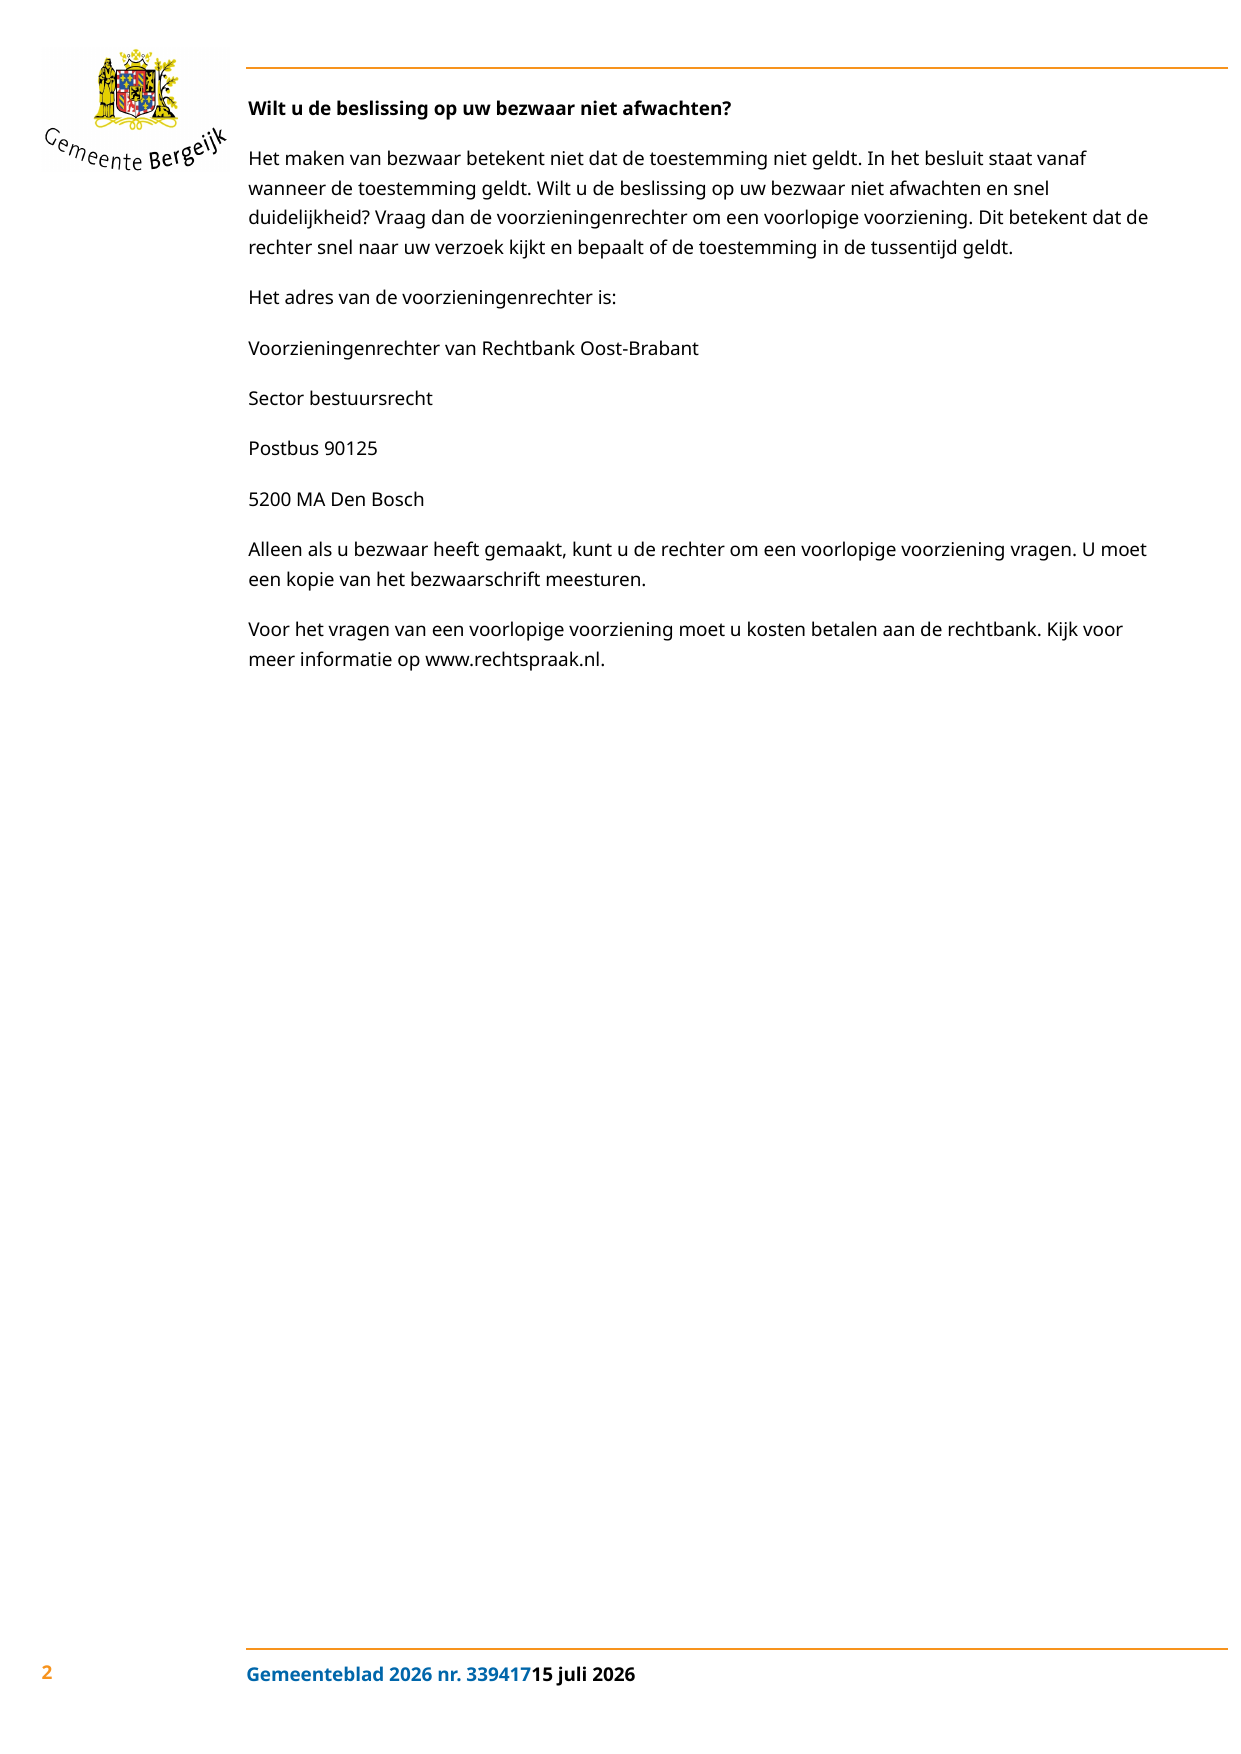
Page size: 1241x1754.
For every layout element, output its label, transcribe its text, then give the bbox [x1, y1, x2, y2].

text Wilt u de beslissing op uw bezwaar niet afwachten? [248, 95, 1152, 121]
text Voorzieningenrechter van Rechtbank Oost-Brabant [248, 335, 1152, 361]
text Voor het vragen van een voorlopige voorziening moet u kosten betalen aan de rechtbank. Kijk voor meer informatie op www.rechtspraak.nl. [248, 616, 1152, 672]
text Het maken van bezwaar betekent niet dat de toestemming niet geldt. In het besluit staat vanaf wanneer de toestemming geldt. Wilt u de beslissing op uw bezwaar niet afwachten en snel duidelijkheid? Vraag dan de voorzieningenrechter om een voorlopige voorziening. Dit betekent dat de rechter snel naar uw verzoek kijkt en bepaalt of de toestemming in de tussentijd geldt. [248, 145, 1152, 260]
text Alleen als u bezwaar heeft gemaakt, kunt u de rechter om een voorlopige voorziening vragen. U moet een kopie van het bezwaarschrift meesturen. [248, 536, 1152, 592]
picture [41, 47, 231, 172]
text Sector bestuursrecht [248, 385, 1152, 411]
text Postbus 90125 [248, 436, 1152, 461]
text 5200 MA Den Bosch [248, 486, 1152, 512]
text Het adres van de voorzieningenrechter is: [248, 284, 1152, 310]
